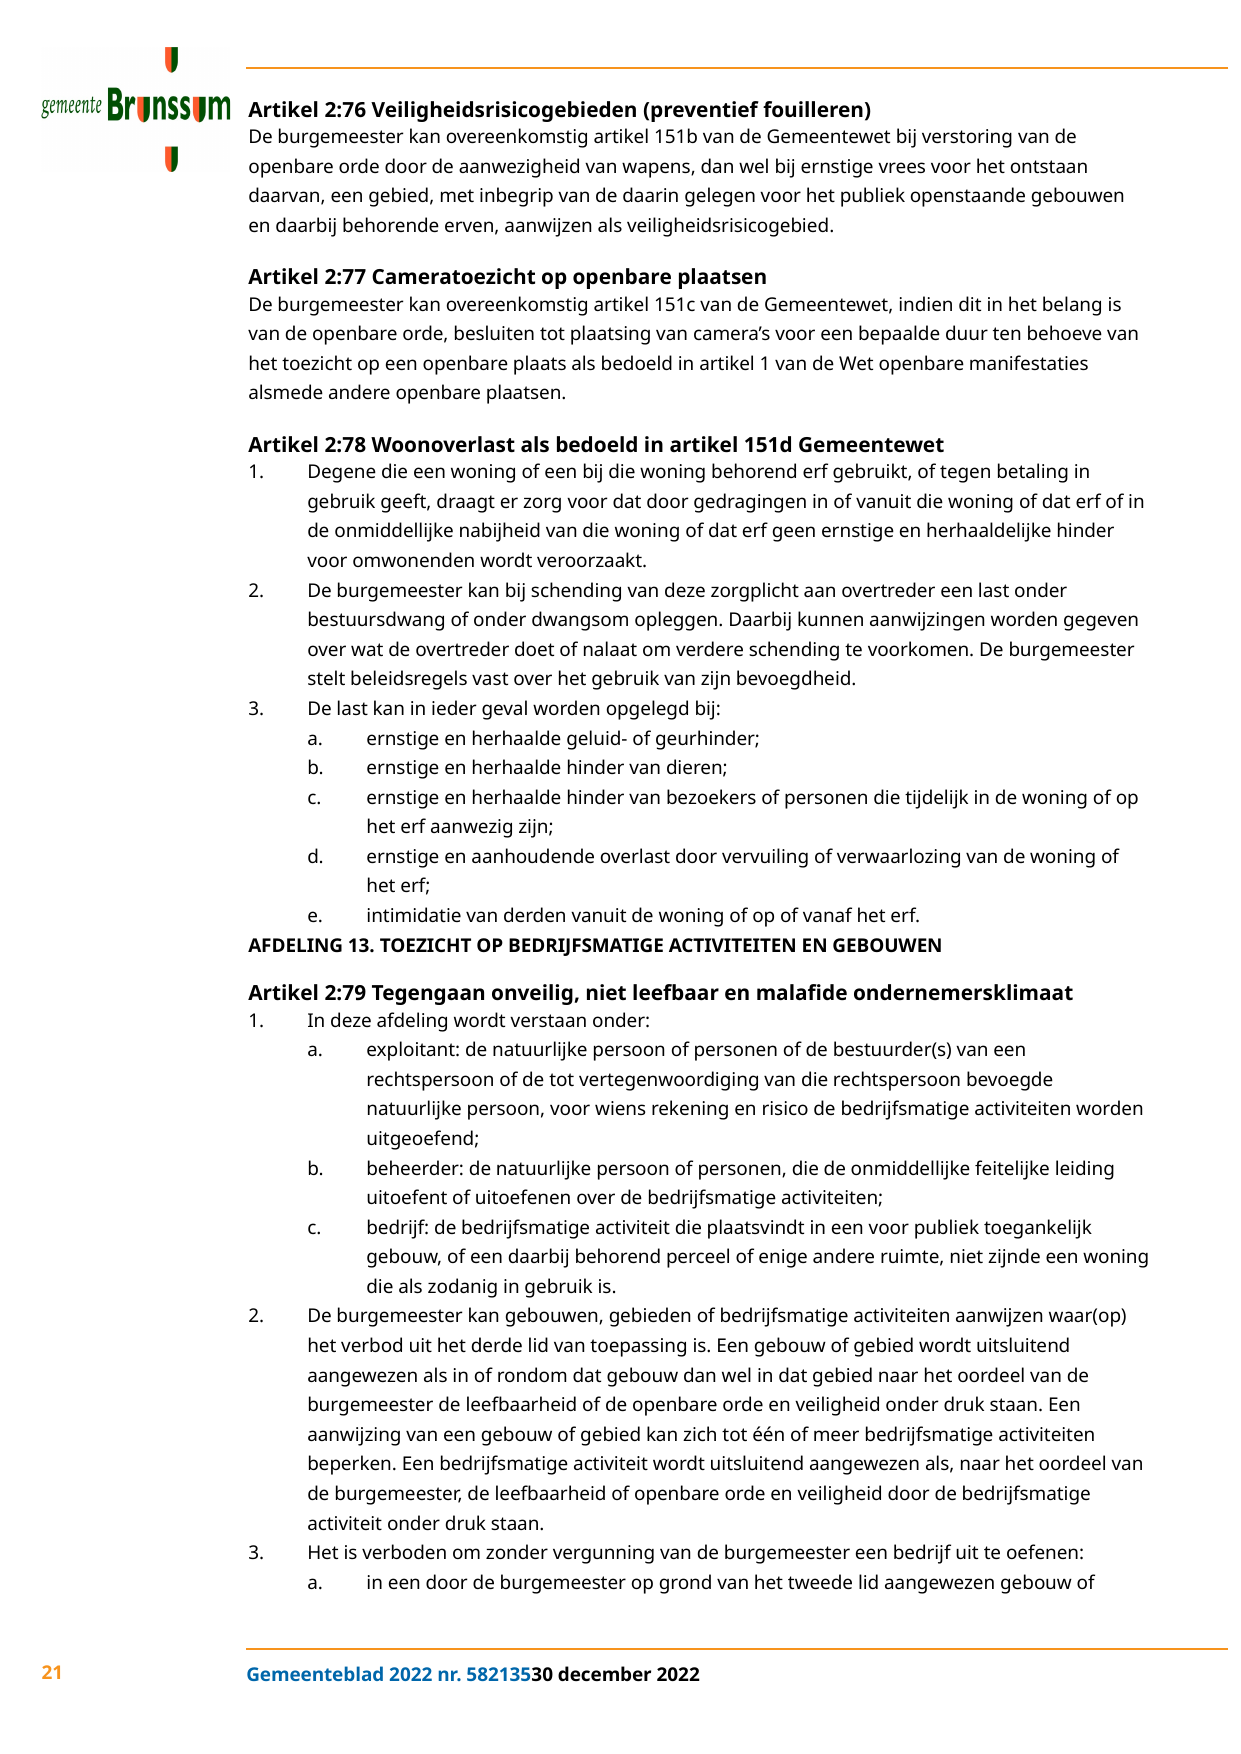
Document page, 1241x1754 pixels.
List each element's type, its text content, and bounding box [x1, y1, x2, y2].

list ernstige en aanhoudende overlast door vervuiling of verwaarlozing van de woning of het erf; [307, 843, 1152, 898]
list De last kan in ieder geval worden opgelegd bij: [248, 695, 1152, 721]
text De burgemeester kan overeenkomstig artikel 151c van de Gemeentewet, indien dit in het belang is van de openbare orde, besluiten tot plaatsing van camera’s voor een bepaalde duur ten behoeve van het toezicht op een openbare plaats als bedoeld in artikel 1 van de Wet openbare manifestaties alsmede andere openbare plaatsen. [248, 291, 1152, 405]
list Het is verboden om zonder vergunning van de burgemeester een bedrijf uit te oefenen: [248, 1539, 1152, 1565]
picture [41, 47, 231, 172]
list exploitant: de natuurlijke persoon of personen of de bestuurder(s) van een rechtspersoon of de tot vertegenwoordiging van die rechtspersoon bevoegde natuurlijke persoon, voor wiens rekening en risico de bedrijfsmatige activiteiten worden uitgeoefend; [307, 1036, 1152, 1151]
list De burgemeester kan bij schending van deze zorgplicht aan overtreder een last onder bestuursdwang of onder dwangsom opleggen. Daarbij kunnen aanwijzingen worden gegeven over wat de overtreder doet of nalaat om verdere schending te voorkomen. De burgemeester stelt beleidsregels vast over het gebruik van zijn bevoegdheid. [248, 577, 1152, 691]
text AFDELING 13. TOEZICHT OP BEDRIJFSMATIGE ACTIVITEITEN EN GEBOUWEN [248, 932, 1152, 957]
text Artikel 2:77 Cameratoezicht op openbare plaatsen [248, 262, 1152, 291]
list ernstige en herhaalde hinder van dieren; [307, 754, 1152, 780]
text Artikel 2:79 Tegengaan onveilig, niet leefbaar en malafide ondernemersklimaat [248, 978, 1152, 1007]
list in een door de burgemeester op grond van het tweede lid aangewezen gebouw of [307, 1569, 1152, 1594]
list bedrijf: de bedrijfsmatige activiteit die plaatsvindt in een voor publiek toegankelijk gebouw, of een daarbij behorend perceel of enige andere ruimte, niet zijnde een woning die als zodanig in gebruik is. [307, 1214, 1152, 1299]
list Degene die een woning of een bij die woning behorend erf gebruikt, of tegen betaling in gebruik geeft, draagt er zorg voor dat door gedragingen in of vanuit die woning of dat erf of in de onmiddellijke nabijheid van die woning of dat erf geen ernstige en herhaaldelijke hinder voor omwonenden wordt veroorzaakt. [248, 458, 1152, 573]
list De burgemeester kan gebouwen, gebieden of bedrijfsmatige activiteiten aanwijzen waar(op) het verbod uit het derde lid van toepassing is. Een gebouw of gebied wordt uitsluitend aangewezen als in of rondom dat gebouw dan wel in dat gebied naar het oordeel van de burgemeester de leefbaarheid of de openbare orde en veiligheid onder druk staan. Een aanwijzing van een gebouw of gebied kan zich tot één of meer bedrijfsmatige activiteiten beperken. Een bedrijfsmatige activiteit wordt uitsluitend aangewezen als, naar het oordeel van de burgemeester, de leefbaarheid of openbare orde en veiligheid door de bedrijfsmatige activiteit onder druk staan. [248, 1303, 1152, 1535]
list ernstige en herhaalde hinder van bezoekers of personen die tijdelijk in de woning of op het erf aanwezig zijn; [307, 784, 1152, 839]
list ernstige en herhaalde geluid- of geurhinder; [307, 725, 1152, 750]
list In deze afdeling wordt verstaan onder: [248, 1007, 1152, 1032]
list intimidatie van derden vanuit de woning of op of vanaf het erf. [307, 902, 1152, 928]
list beheerder: de natuurlijke persoon of personen, die de onmiddellijke feitelijke leiding uitoefent of uitoefenen over de bedrijfsmatige activiteiten; [307, 1155, 1152, 1210]
text Artikel 2:76 Veiligheidsrisicogebieden (preventief fouilleren) [248, 95, 1152, 123]
text De burgemeester kan overeenkomstig artikel 151b van de Gemeentewet bij verstoring van de openbare orde door de aanwezigheid van wapens, dan wel bij ernstige vrees voor het ontstaan daarvan, een gebied, met inbegrip van de daarin gelegen voor het publiek openstaande gebouwen en daarbij behorende erven, aanwijzen als veiligheidsrisicogebied. [248, 123, 1152, 238]
text Artikel 2:78 Woonoverlast als bedoeld in artikel 151d Gemeentewet [248, 430, 1152, 458]
